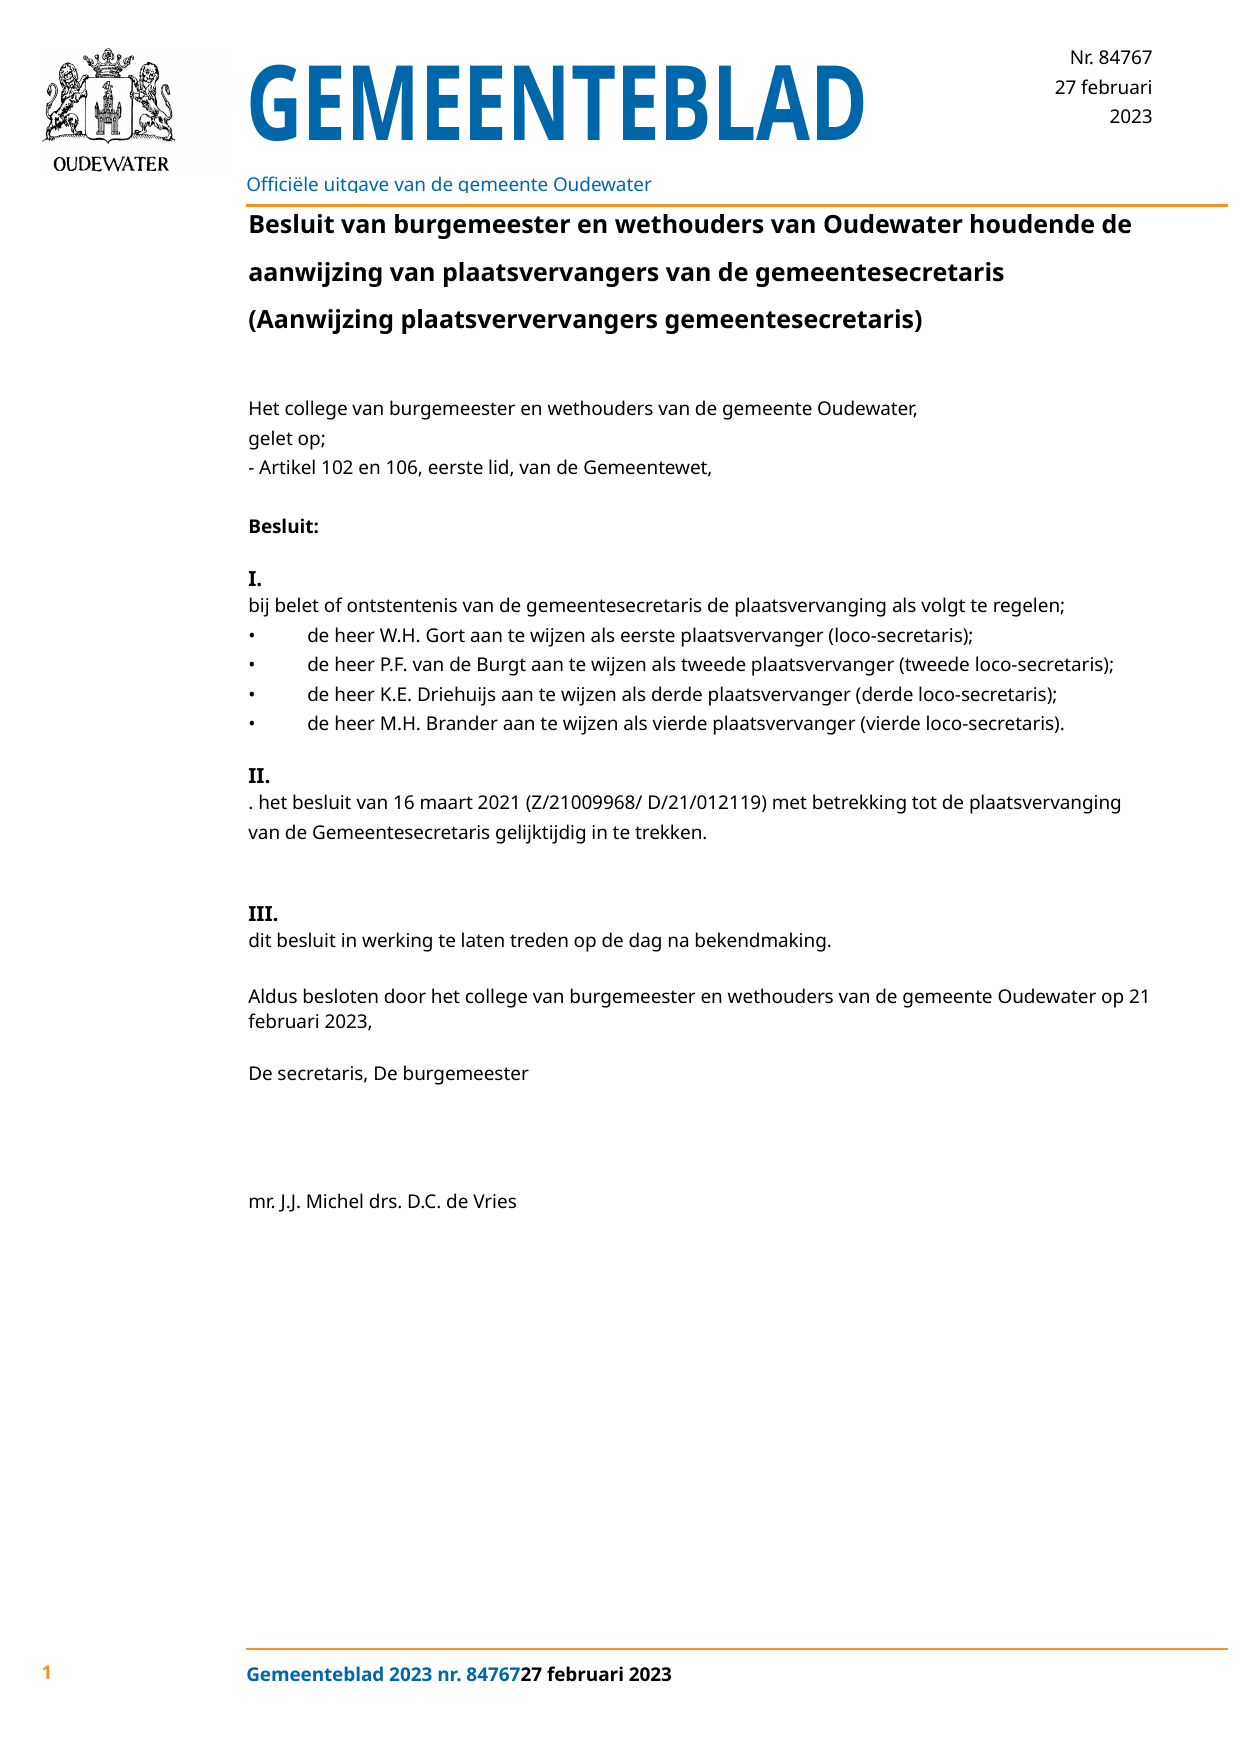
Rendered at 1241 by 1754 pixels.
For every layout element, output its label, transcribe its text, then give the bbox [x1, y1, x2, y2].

text I. [248, 564, 1152, 592]
picture [41, 47, 231, 172]
list de heer P.F. van de Burgt aan te wijzen als tweede plaatsvervanger (tweede loco-secretaris); [248, 651, 1152, 677]
text Besluit: [248, 513, 1152, 539]
text II. [248, 761, 1152, 789]
text III. [248, 899, 1152, 927]
list de heer K.E. Driehuijs aan te wijzen als derde plaatsvervanger (derde loco-secretaris); [248, 681, 1152, 707]
text De secretaris, De burgemeester [248, 1060, 1152, 1086]
text gelet op; [248, 425, 1152, 450]
list de heer W.H. Gort aan te wijzen als eerste plaatsvervanger (loco-secretaris); [248, 622, 1152, 648]
text - Artikel 102 en 106, eerste lid, van de Gemeentewet, [248, 454, 1152, 480]
text . het besluit van 16 maart 2021 (Z/21009968/ D/21/012119) met betrekking tot de plaatsvervanging van de Gemeentesecretaris gelijktijdig in te trekken. [248, 789, 1152, 845]
text mr. J.J. Michel drs. D.C. de Vries [248, 1189, 1152, 1214]
text dit besluit in werking te laten treden op de dag na bekendmaking. [248, 927, 1152, 953]
text Het college van burgemeester en wethouders van de gemeente Oudewater, [248, 395, 1152, 421]
text Besluit van burgemeester en wethouders van Oudewater houdende de aanwijzing van plaatsvervangers van de gemeentesecretaris (Aanwijzing plaatsververvangers gemeentesecretaris) [248, 207, 1152, 336]
text Aldus besloten door het college van burgemeester en wethouders van de gemeente Oudewater op 21 februari 2023, [248, 983, 1152, 1034]
text bij belet of ontstentenis van de gemeentesecretaris de plaatsvervanging als volgt te regelen; [248, 592, 1152, 618]
list de heer M.H. Brander aan te wijzen als vierde plaatsvervanger (vierde loco-secretaris). [248, 711, 1152, 736]
